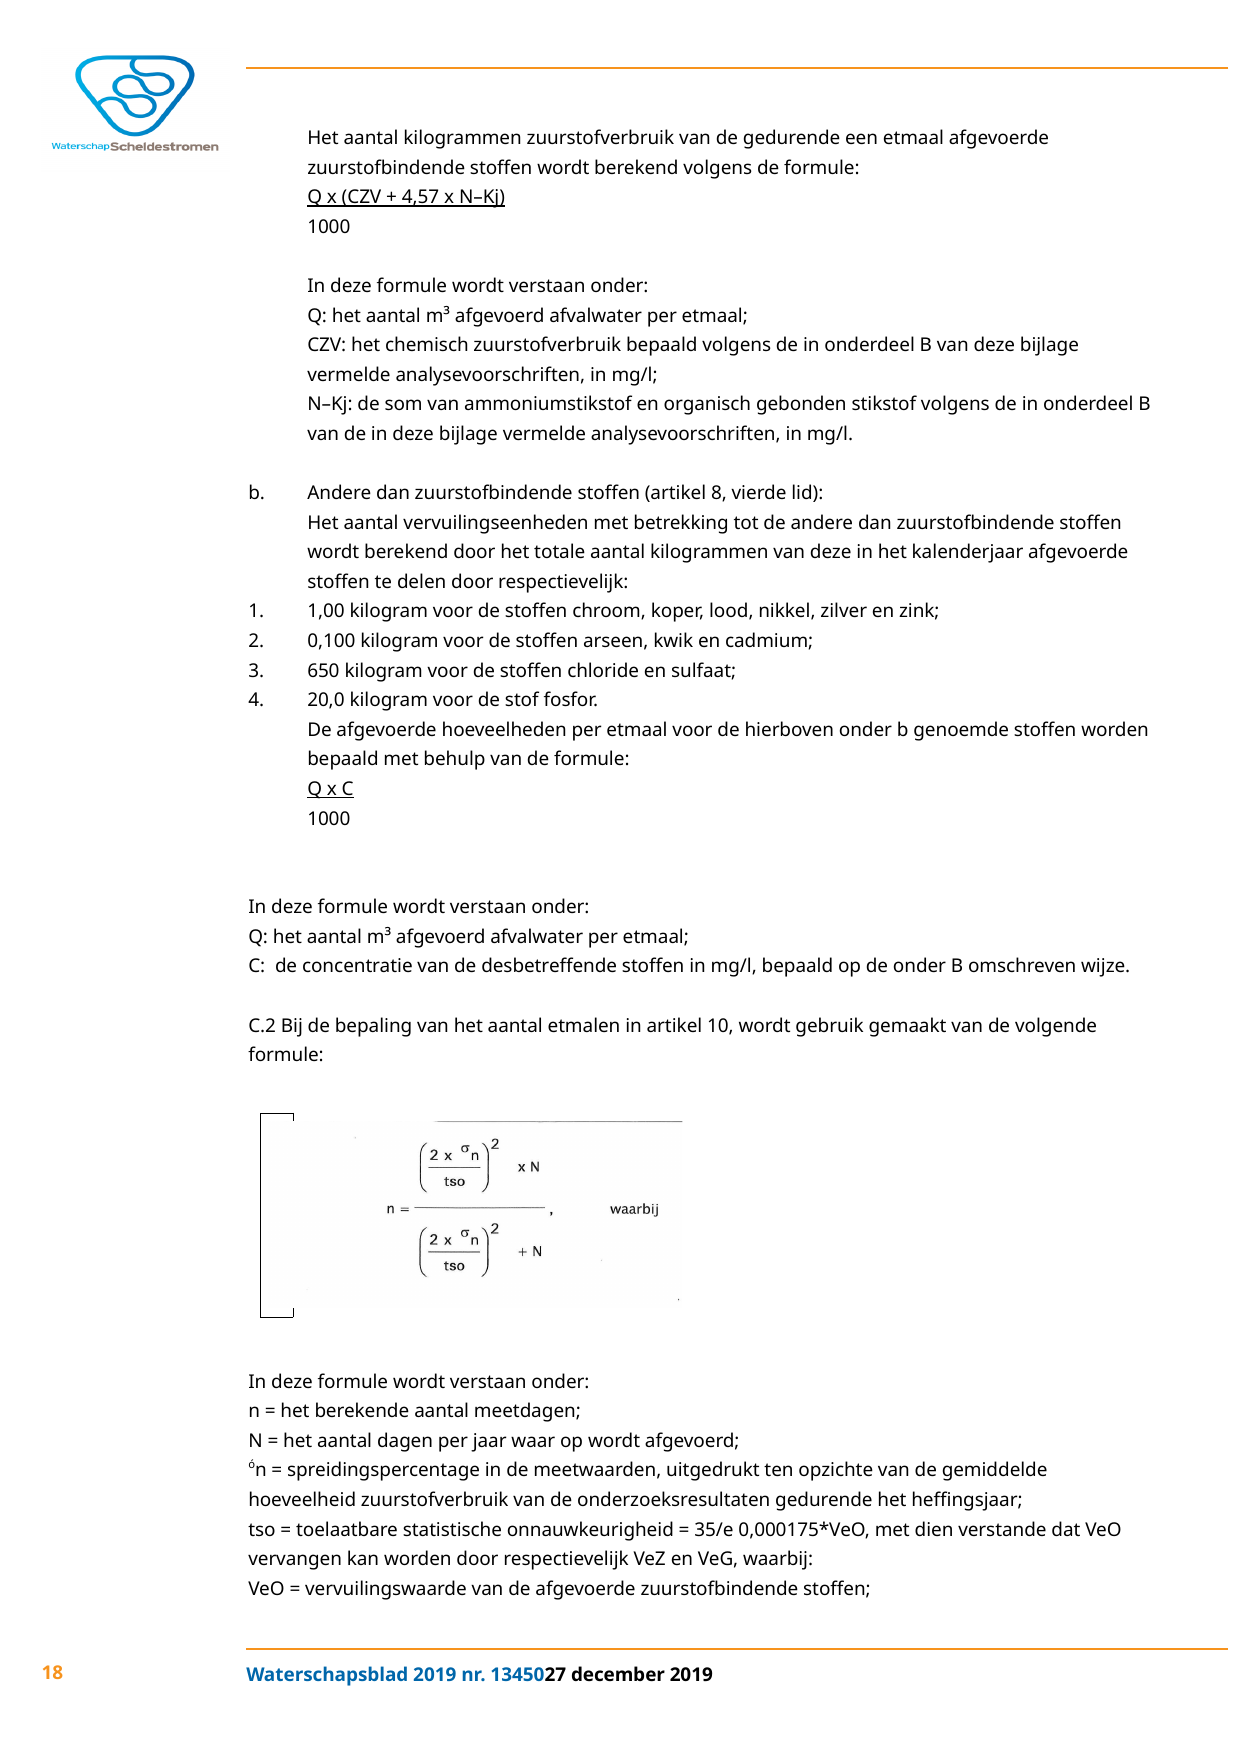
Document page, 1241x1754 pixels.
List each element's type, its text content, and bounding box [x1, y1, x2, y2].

list Het aantal vervuilingseenheden met betrekking tot de andere dan zuurstofbindende stoffen wordt berekend door het totale aantal kilogrammen van deze in het kalenderjaar afgevoerde stoffen te delen door respectievelijk: [248, 509, 1152, 594]
text N = het aantal dagen per jaar waar op wordt afgevoerd; [248, 1427, 1152, 1453]
picture [41, 47, 231, 172]
list 1000 [248, 805, 1152, 831]
text C.2 Bij de bepaling van het aantal etmalen in artikel 10, wordt gebruik gemaakt van de volgende [248, 1012, 1152, 1038]
text VeO = vervuilingswaarde van de afgevoerde zuurstofbindende stoffen; [248, 1575, 1152, 1601]
list Q: het aantal m³ afgevoerd afvalwater per etmaal; [248, 302, 1152, 328]
text ón = spreidingspercentage in de meetwaarden, uitgedrukt ten opzichte van de gemiddelde hoeveelheid zuurstofverbruik van de onderzoeksresultaten gedurende het heffingsjaar; [248, 1457, 1152, 1512]
list 1,00 kilogram voor de stoffen chroom, koper, lood, nikkel, zilver en zink; [248, 598, 1152, 623]
list CZV: het chemisch zuurstofverbruik bepaald volgens de in onderdeel B van deze bijlage vermelde analysevoorschriften, in mg/l; [248, 331, 1152, 387]
text n = het berekende aantal meetdagen; [248, 1397, 1152, 1423]
text In deze formule wordt verstaan onder: [248, 1368, 1152, 1394]
list De afgevoerde hoeveelheden per etmaal voor de hierboven onder b genoemde stoffen worden bepaald met behulp van de formule: [248, 716, 1152, 771]
list N–Kj: de som van ammoniumstikstof en organisch gebonden stikstof volgens de in onderdeel B van de in deze bijlage vermelde analysevoorschriften, in mg/l. [248, 391, 1152, 446]
list 1000 [248, 213, 1152, 239]
list Het aantal kilogrammen zuurstofverbruik van de gedurende een etmaal afgevoerde zuurstofbindende stoffen wordt berekend volgens de formule: [248, 124, 1152, 180]
list Q x (CZV + 4,57 x N–Kj) [248, 183, 1152, 209]
list Andere dan zuurstofbindende stoffen (artikel 8, vierde lid): [248, 479, 1152, 505]
list 650 kilogram voor de stoffen chloride en sulfaat; [248, 657, 1152, 683]
list 20,0 kilogram voor de stof fosfor. [248, 686, 1152, 712]
list 0,100 kilogram voor de stoffen arseen, kwik en cadmium; [248, 627, 1152, 653]
list In deze formule wordt verstaan onder: [248, 272, 1152, 298]
text C: de concentratie van de desbetreffende stoffen in mg/l, bepaald op de onder B omschreven wijze. [248, 953, 1152, 978]
text In deze formule wordt verstaan onder: [248, 893, 1152, 919]
picture [268, 1121, 683, 1308]
text tso = toelaatbare statistische onnauwkeurigheid = 35/e 0,000175*VeO, met dien verstande dat VeO vervangen kan worden door respectievelijk VeZ en VeG, waarbij: [248, 1516, 1152, 1571]
list Q x C [248, 775, 1152, 801]
text Q: het aantal m³ afgevoerd afvalwater per etmaal; [248, 923, 1152, 949]
text formule: [248, 1041, 1152, 1067]
